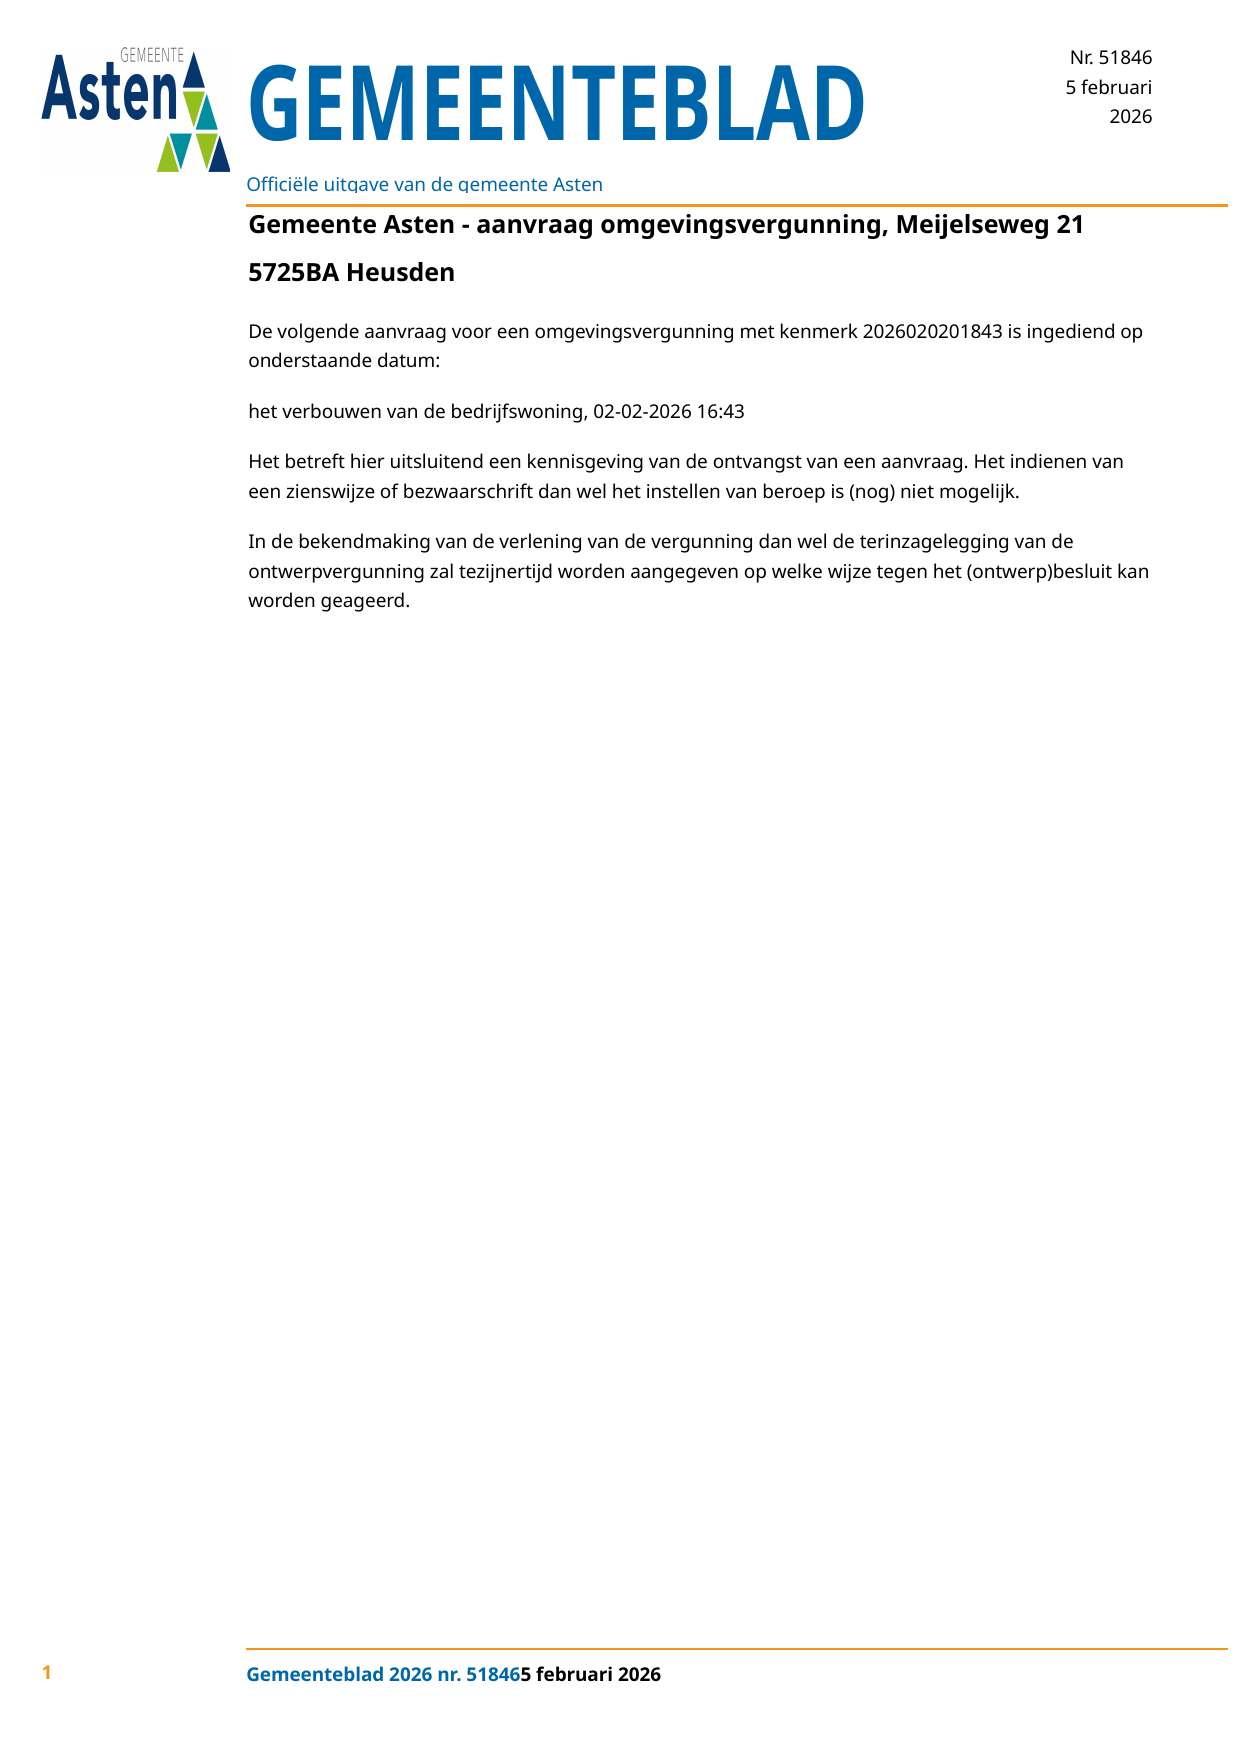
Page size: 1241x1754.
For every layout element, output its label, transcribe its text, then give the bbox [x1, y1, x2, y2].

text De volgende aanvraag voor een omgevingsvergunning met kenmerk 2026020201843 is ingediend op onderstaande datum: [248, 318, 1152, 373]
text het verbouwen van de bedrijfswoning, 02-02-2026 16:43 [248, 398, 1152, 424]
text Het betreft hier uitsluitend een kennisgeving van de ontvangst van een aanvraag. Het indienen van een zienswijze of bezwaarschrift dan wel het instellen van beroep is (nog) niet mogelijk. [248, 448, 1152, 504]
text Gemeente Asten - aanvraag omgevingsvergunning, Meijelseweg 21 5725BA Heusden [248, 207, 1152, 288]
picture [41, 47, 231, 172]
text In de bekendmaking van de verlening van de vergunning dan wel de terinzagelegging van de ontwerpvergunning zal tezijnertijd worden aangegeven op welke wijze tegen het (ontwerp)besluit kan worden geageerd. [248, 528, 1152, 613]
